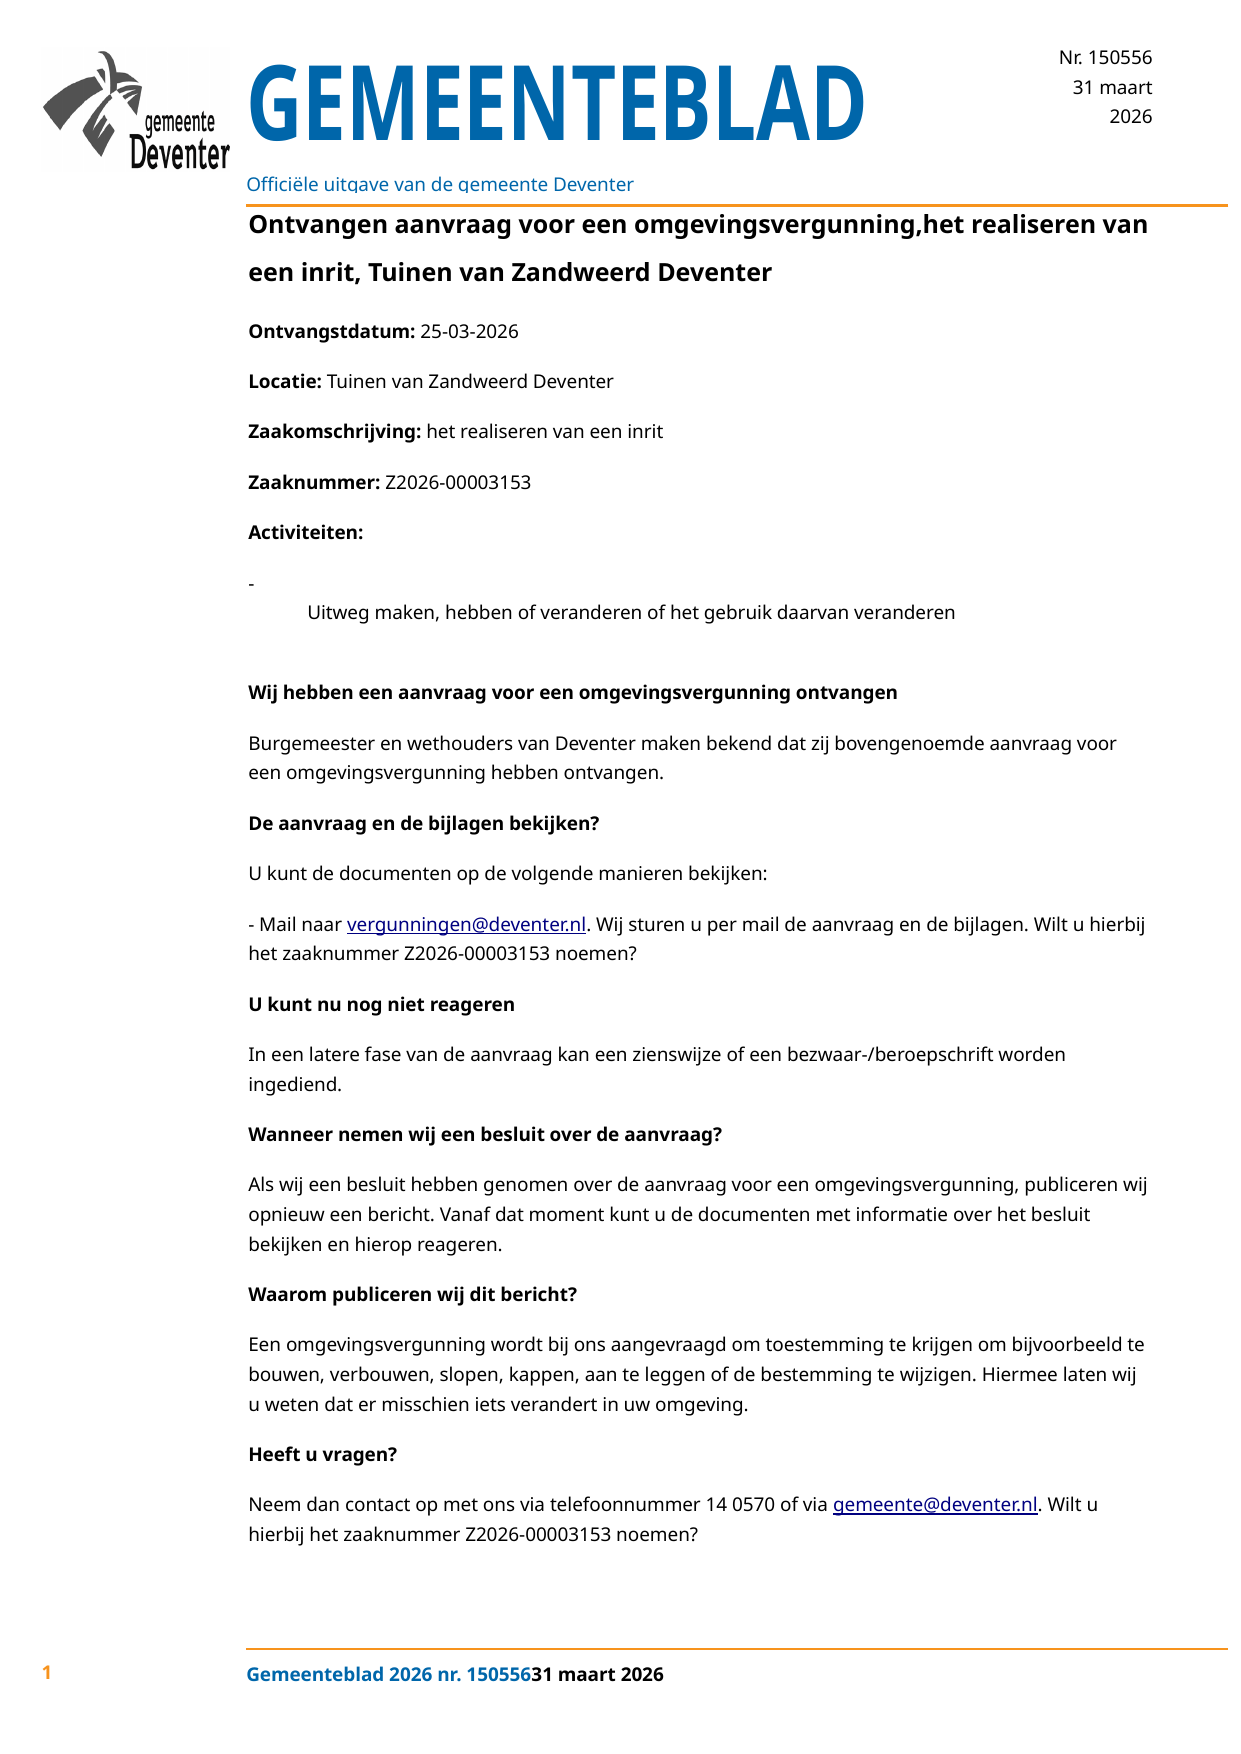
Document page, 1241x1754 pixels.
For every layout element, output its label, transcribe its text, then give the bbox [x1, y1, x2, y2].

list Uitweg maken, hebben of veranderen of het gebruik daarvan veranderen [248, 599, 1152, 625]
text Ontvangstdatum: 25-03-2026 [248, 318, 1152, 344]
text Heeft u vragen? [248, 1441, 1152, 1467]
text Een omgevingsvergunning wordt bij ons aangevraagd om toestemming te krijgen om bijvoorbeeld te bouwen, verbouwen, slopen, kappen, aan te leggen of de bestemming te wijzigen. Hiermee laten wij u weten dat er misschien iets verandert in uw omgeving. [248, 1332, 1152, 1417]
text Wanneer nemen wij een besluit over de aanvraag? [248, 1121, 1152, 1147]
text Neem dan contact op met ons via telefoonnummer 14 0570 of via gemeente@deventer.nl. Wilt u hierbij het zaaknummer Z2026-00003153 noemen? [248, 1492, 1152, 1547]
text Als wij een besluit hebben genomen over de aanvraag voor een omgevingsvergunning, publiceren wij opnieuw een bericht. Vanaf dat moment kunt u de documenten met informatie over het besluit bekijken en hierop reageren. [248, 1172, 1152, 1257]
picture [41, 47, 231, 172]
text In een latere fase van de aanvraag kan een zienswijze of een bezwaar-/beroepschrift worden ingediend. [248, 1041, 1152, 1097]
text Ontvangen aanvraag voor een omgevingsvergunning,het realiseren van een inrit, Tuinen van Zandweerd Deventer [248, 207, 1152, 288]
text Wij hebben een aanvraag voor een omgevingsvergunning ontvangen [248, 679, 1152, 705]
text Burgemeester en wethouders van Deventer maken bekend dat zij bovengenoemde aanvraag voor een omgevingsvergunning hebben ontvangen. [248, 730, 1152, 785]
text U kunt de documenten op de volgende manieren bekijken: [248, 860, 1152, 886]
text - Mail naar vergunningen@deventer.nl. Wij sturen u per mail de aanvraag en de bijlagen. Wilt u hierbij het zaaknummer Z2026-00003153 noemen? [248, 911, 1152, 966]
text Locatie: Tuinen van Zandweerd Deventer [248, 368, 1152, 394]
text Waarom publiceren wij dit bericht? [248, 1281, 1152, 1307]
text U kunt nu nog niet reageren [248, 991, 1152, 1017]
text Activiteiten: [248, 519, 1152, 545]
text De aanvraag en de bijlagen bekijken? [248, 810, 1152, 836]
text Zaakomschrijving: het realiseren van een inrit [248, 419, 1152, 444]
text Zaaknummer: Z2026-00003153 [248, 469, 1152, 495]
